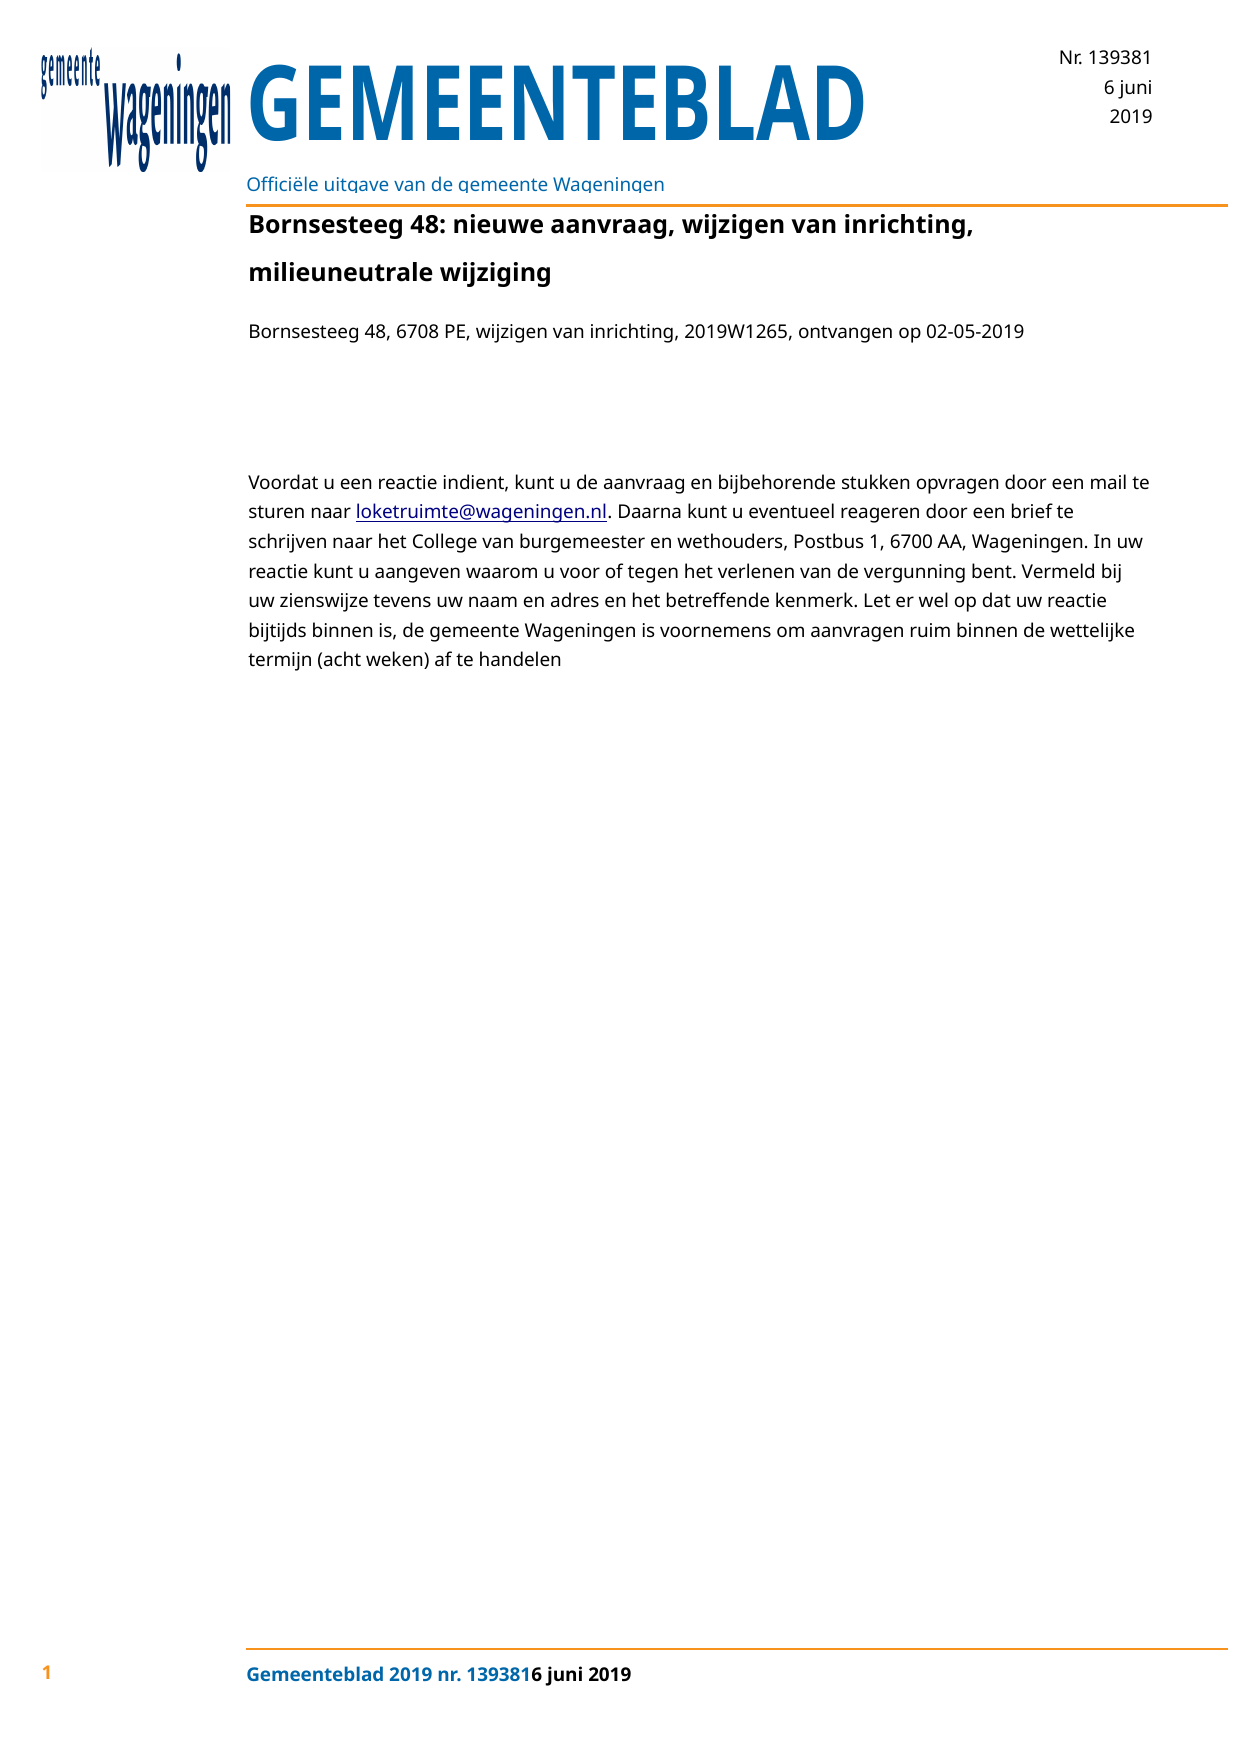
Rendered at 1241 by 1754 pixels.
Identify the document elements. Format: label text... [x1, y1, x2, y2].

text Voordat u een reactie indient, kunt u de aanvraag en bijbehorende stukken opvragen door een mail te sturen naar loketruimte@wageningen.nl. Daarna kunt u eventueel reageren door een brief te schrijven naar het College van burgemeester en wethouders, Postbus 1, 6700 AA, Wageningen. In uw reactie kunt u aangeven waarom u voor of tegen het verlenen van de vergunning bent. Vermeld bij uw zienswijze tevens uw naam en adres en het betreffende kenmerk. Let er wel op dat uw reactie bijtijds binnen is, de gemeente Wageningen is voornemens om aanvragen ruim binnen de wettelijke termijn (acht weken) af te handelen [248, 469, 1152, 672]
text Bornsesteeg 48: nieuwe aanvraag, wijzigen van inrichting, milieuneutrale wijziging [248, 207, 1152, 288]
text Bornsesteeg 48, 6708 PE, wijzigen van inrichting, 2019W1265, ontvangen op 02-05-2019 [248, 318, 1152, 344]
picture [41, 47, 231, 172]
